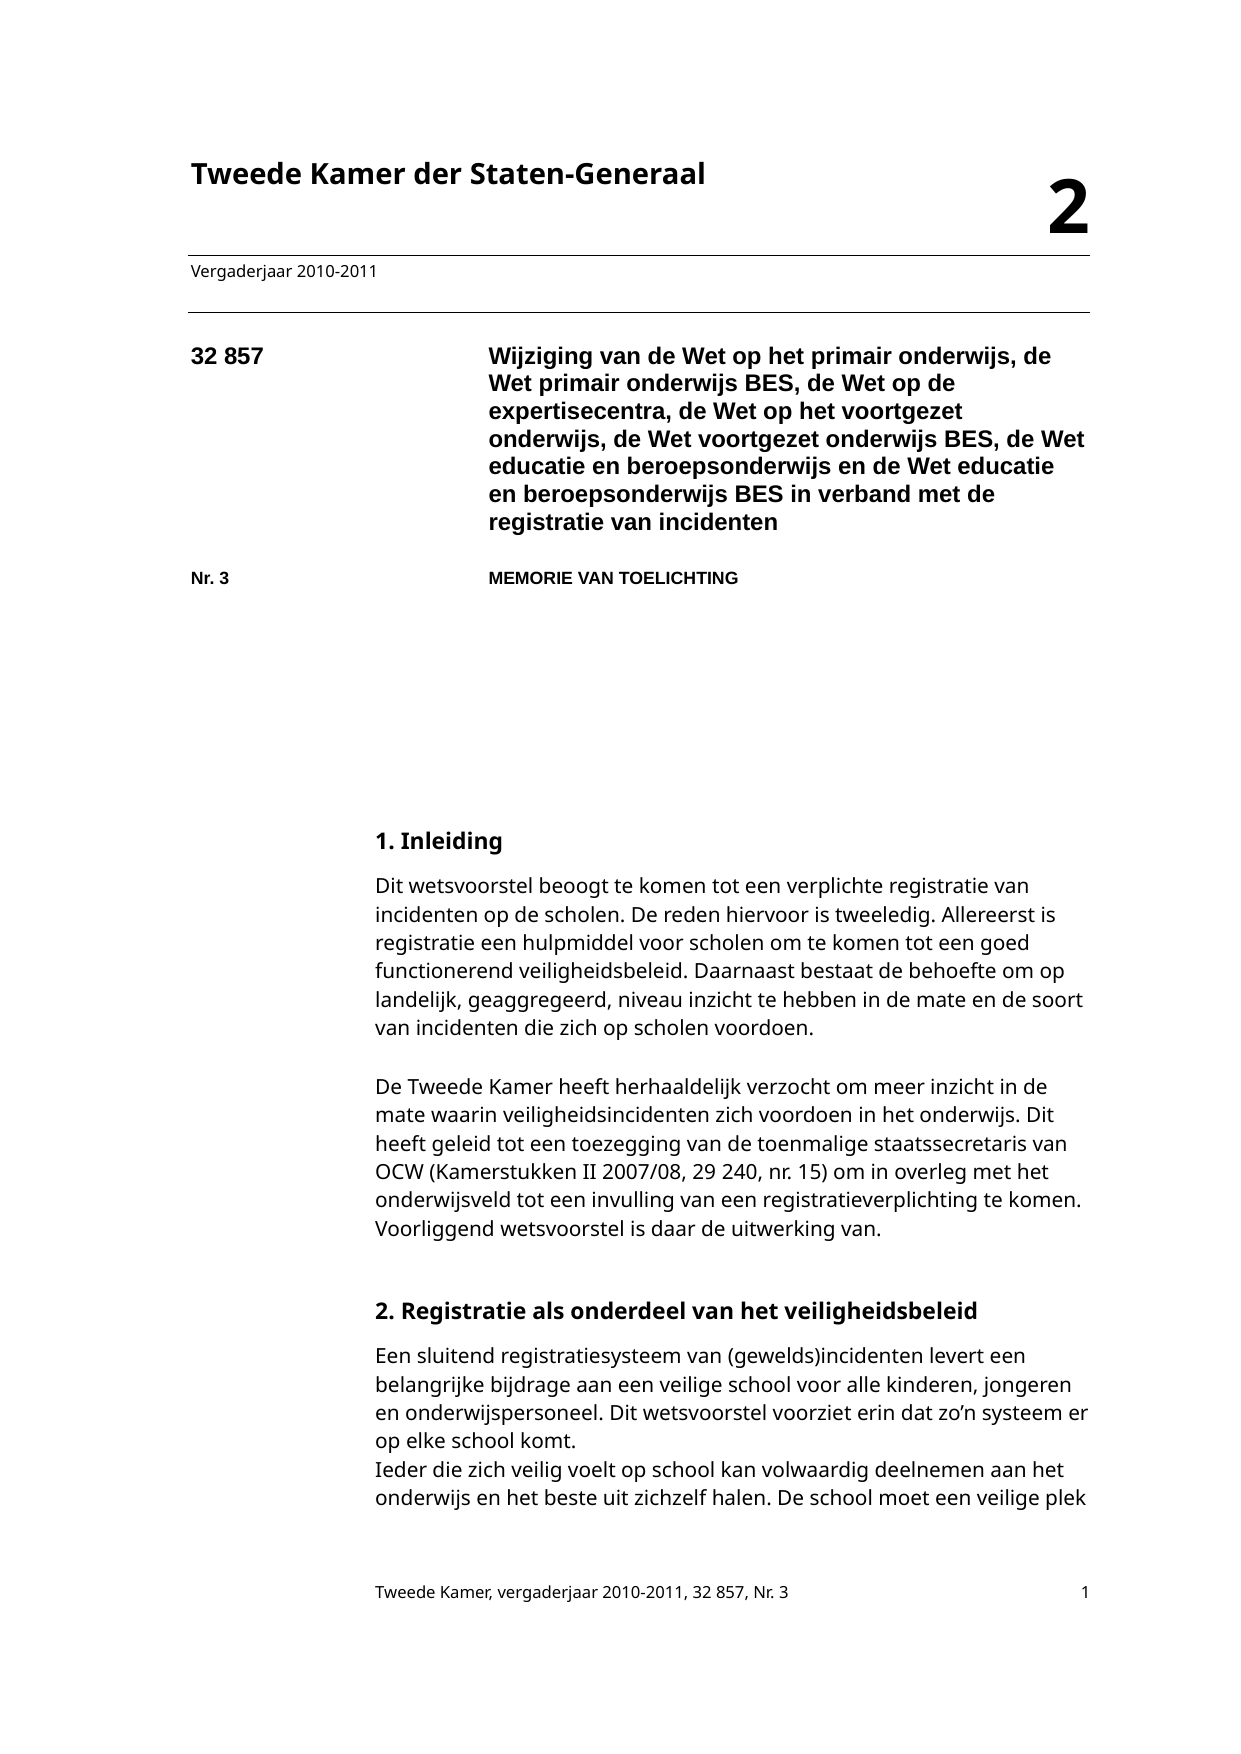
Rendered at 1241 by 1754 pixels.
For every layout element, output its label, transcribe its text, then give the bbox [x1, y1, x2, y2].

text Ieder die zich veilig voelt op school kan volwaardig deelnemen aan het onderwijs en het beste uit zichzelf halen. De school moet een veilige plek [375, 1455, 1090, 1512]
text Dit wetsvoorstel beoogt te komen tot een verplichte registratie van incidenten op de scholen. De reden hiervoor is tweeledig. Allereerst is registratie een hulpmiddel voor scholen om te komen tot een goed functionerend veiligheidsbeleid. Daarnaast bestaat de behoefte om op landelijk, geaggregeerd, niveau inzicht te hebben in de mate en de soort van incidenten die zich op scholen voordoen. [375, 871, 1090, 1042]
table_cell MEMORIE VAN TOELICHTING [485, 565, 1090, 684]
table_header Tweede Kamer der Staten-Generaal [188, 150, 909, 255]
table_cell [485, 313, 1090, 339]
text Een sluitend registratiesysteem van (gewelds)incidenten levert een belangrijke bijdrage aan een veilige school voor alle kinderen, jongeren en onderwijspersoneel. Dit wetsvoorstel voorziet erin dat zo’n systeem er op elke school komt. [375, 1341, 1090, 1455]
table_cell Wijziging van de Wet op het primair onderwijs, de Wet primair onderwijs BES, de Wet op de expertisecentra, de Wet op het voortgezet onderwijs, de Wet voortgezet onderwijs BES, de Wet educatie en beroepsonderwijs en de Wet educatie en beroepsonderwijs BES in verband met de registratie van incidenten [485, 339, 1090, 565]
table_cell 32 857 [188, 339, 485, 565]
table_cell [188, 313, 485, 339]
table_cell [485, 256, 1090, 312]
subtitle 1. Inleiding [375, 825, 1090, 856]
table_cell Vergaderjaar 2010-2011 [188, 256, 485, 312]
subtitle 2. Registratie als onderdeel van het veiligheidsbeleid [375, 1295, 1090, 1326]
text De Tweede Kamer heeft herhaaldelijk verzocht om meer inzicht in de mate waarin veiligheidsincidenten zich voordoen in het onderwijs. Dit heeft geleid tot een toezegging van de toenmalige staatssecretaris van OCW (Kamerstukken II 2007/08, 29 240, nr. 15) om in overleg met het onderwijsveld tot een invulling van een registratieverplichting te komen. Voorliggend wetsvoorstel is daar de uitwerking van. [375, 1072, 1090, 1242]
table_header 2 [910, 150, 1090, 255]
table_cell Nr. 3 [188, 565, 485, 684]
